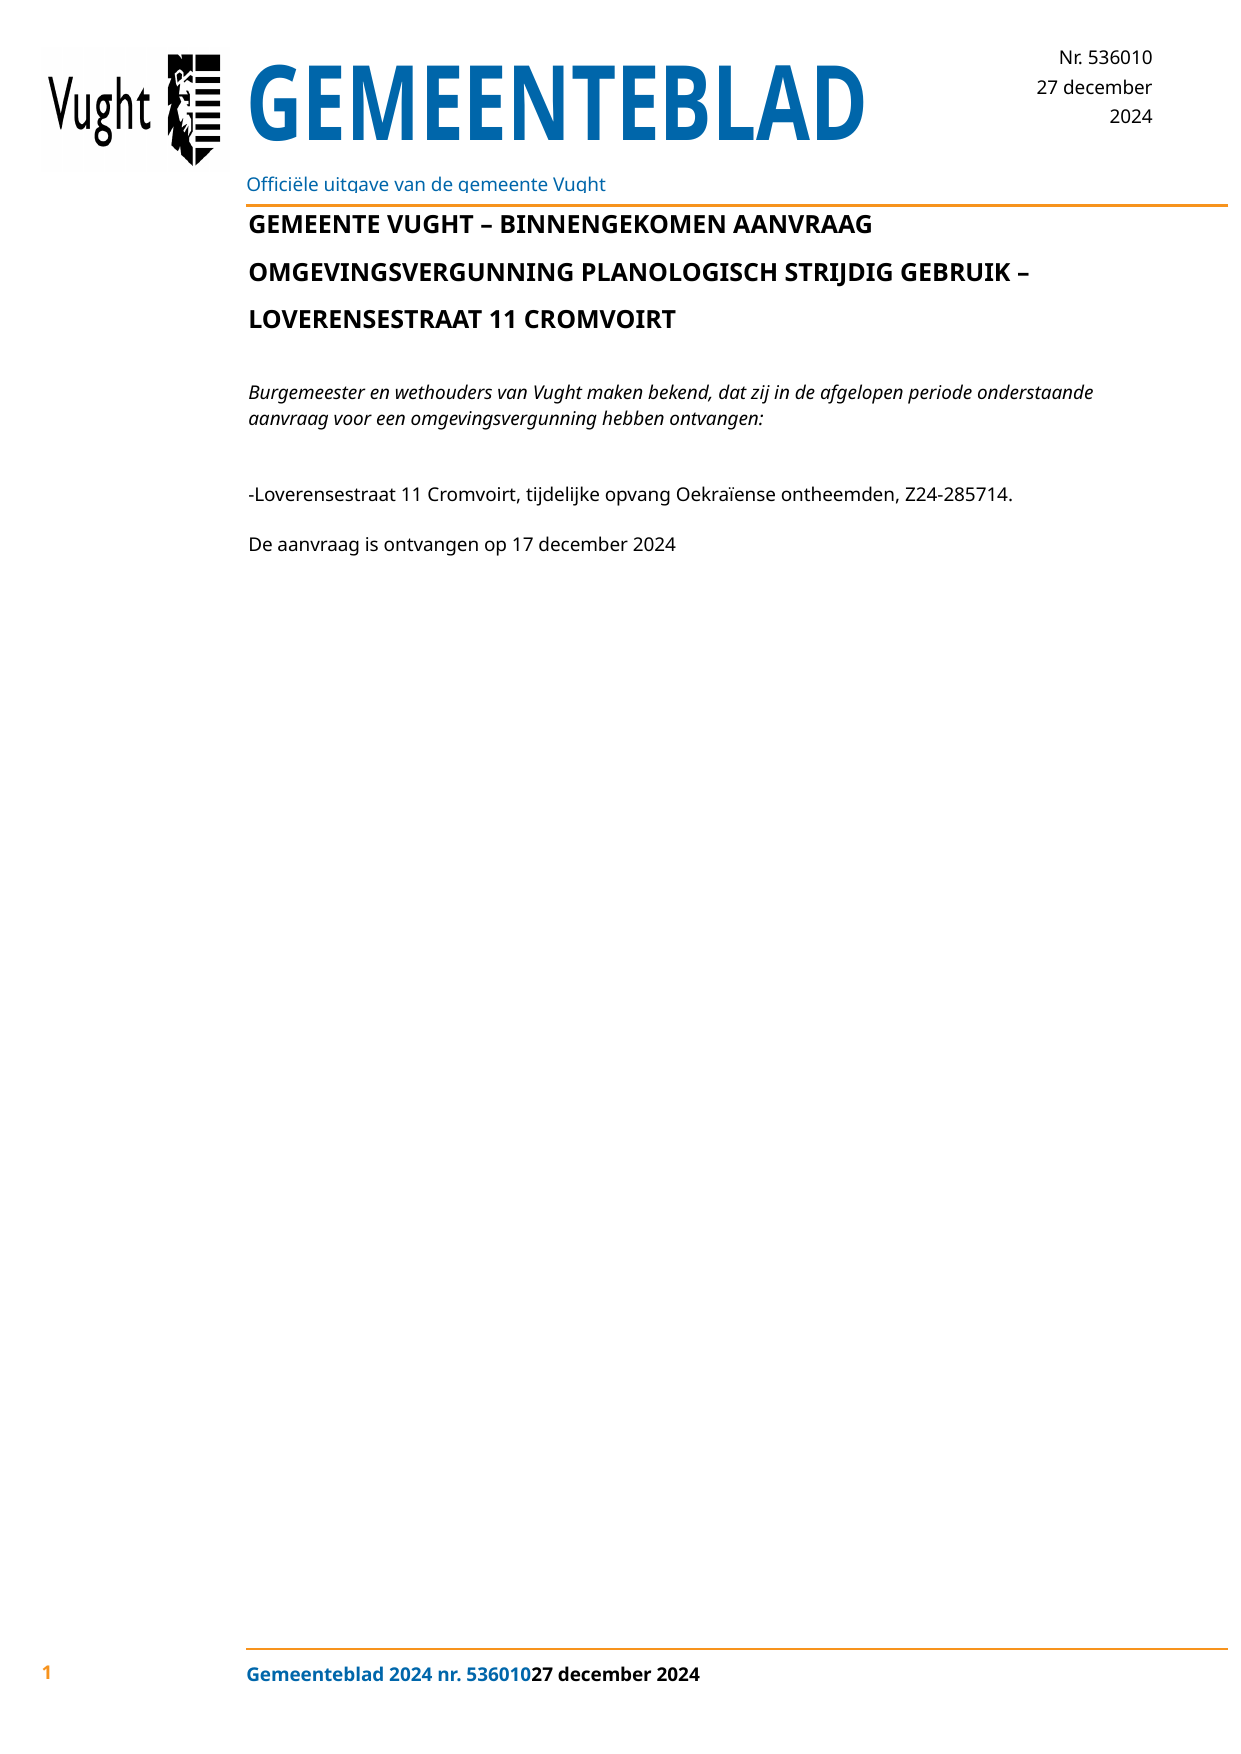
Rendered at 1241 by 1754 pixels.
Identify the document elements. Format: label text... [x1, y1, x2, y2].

text De aanvraag is ontvangen op 17 december 2024 [248, 531, 1152, 557]
text GEMEENTE VUGHT – BINNENGEKOMEN AANVRAAG OMGEVINGSVERGUNNING PLANOLOGISCH STRIJDIG GEBRUIK – LOVERENSESTRAAT 11 CROMVOIRT [248, 207, 1152, 336]
picture [41, 47, 231, 172]
text Burgemeester en wethouders van Vught maken bekend, dat zij in de afgelopen periode onderstaande aanvraag voor een omgevingsvergunning hebben ontvangen: [248, 379, 1152, 431]
text -Loverensestraat 11 Cromvoirt, tijdelijke opvang Oekraïense ontheemden, Z24-285714. [248, 481, 1152, 507]
